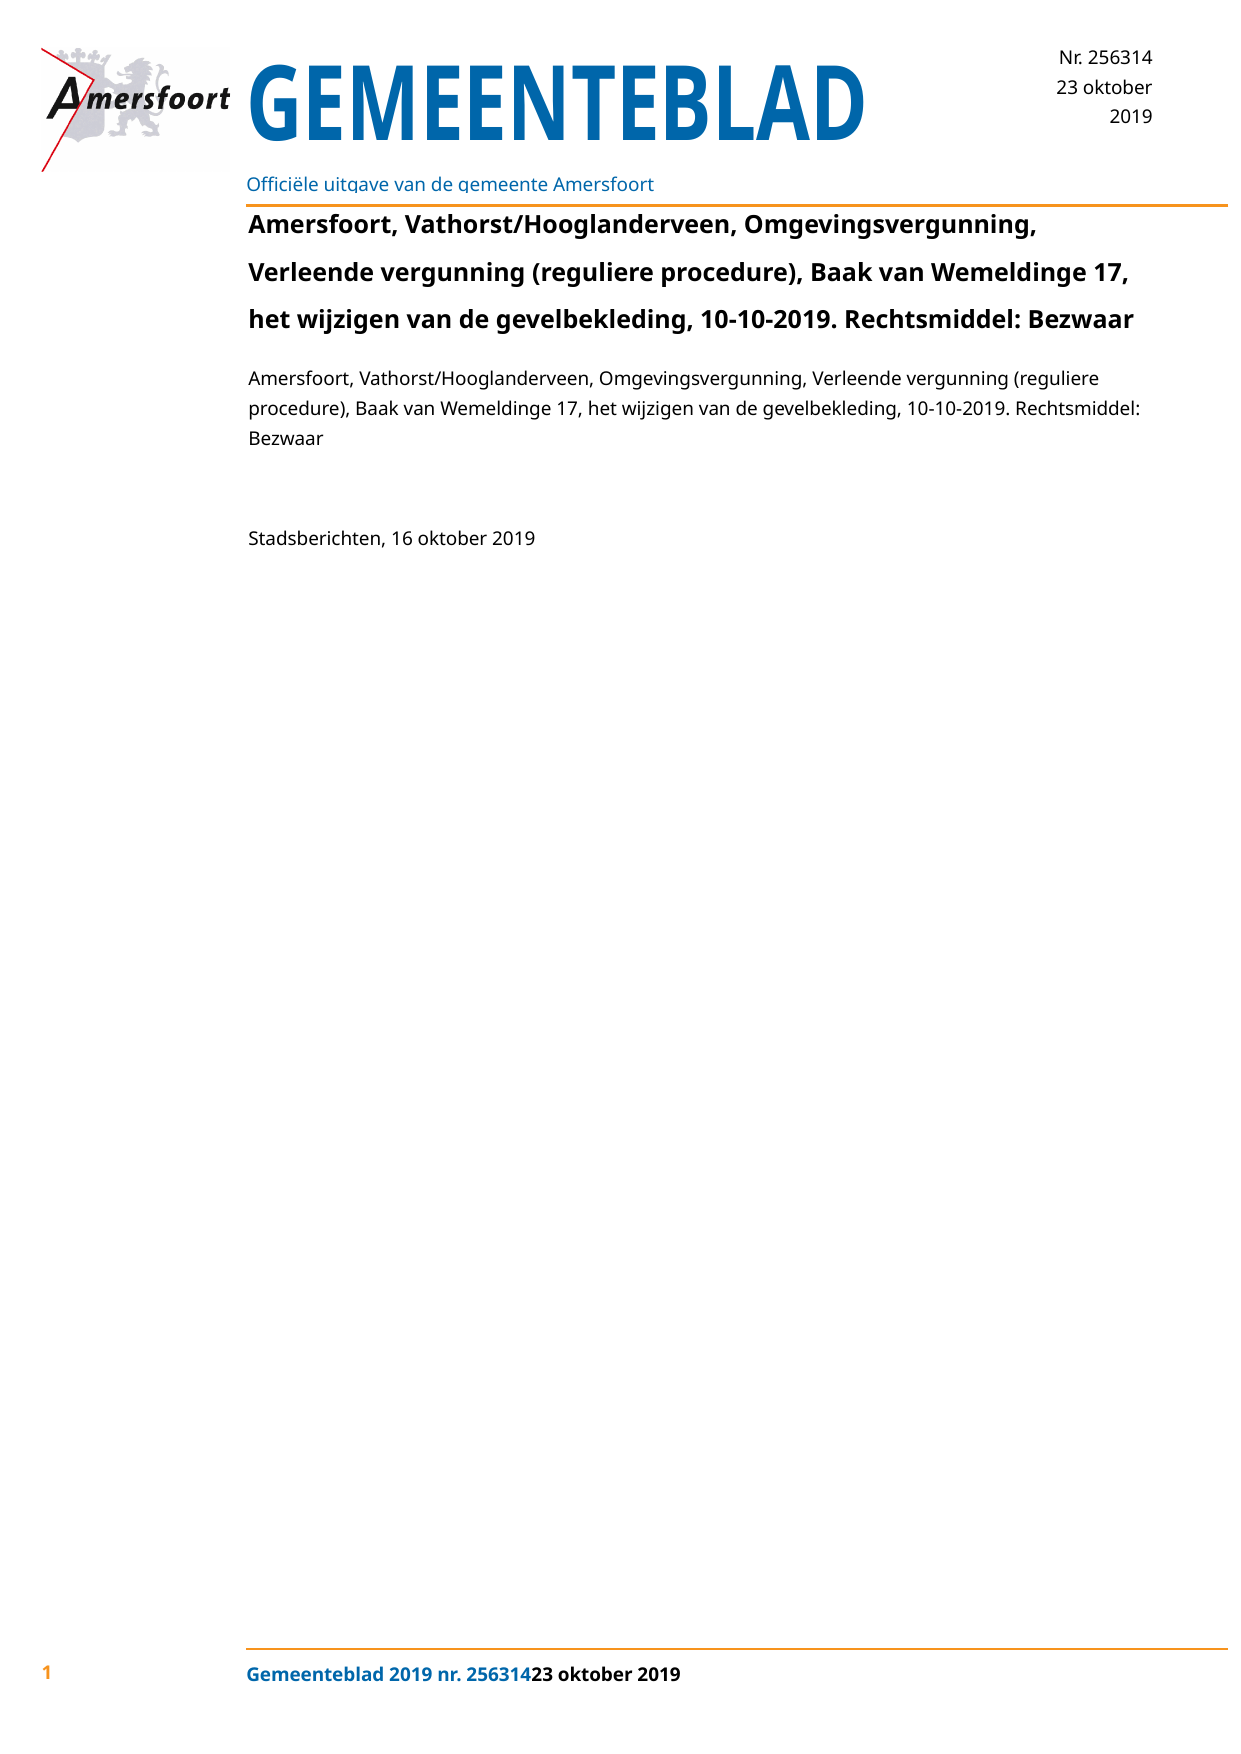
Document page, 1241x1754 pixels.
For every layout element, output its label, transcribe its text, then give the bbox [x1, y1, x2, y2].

text Stadsberichten, 16 oktober 2019 [248, 526, 1152, 551]
picture [41, 47, 231, 172]
text Amersfoort, Vathorst/Hooglanderveen, Omgevingsvergunning, Verleende vergunning (reguliere procedure), Baak van Wemeldinge 17, het wijzigen van de gevelbekleding, 10-10-2019. Rechtsmiddel: Bezwaar [248, 207, 1152, 336]
text Amersfoort, Vathorst/Hooglanderveen, Omgevingsvergunning, Verleende vergunning (reguliere procedure), Baak van Wemeldinge 17, het wijzigen van de gevelbekleding, 10-10-2019. Rechtsmiddel: Bezwaar [248, 366, 1152, 450]
